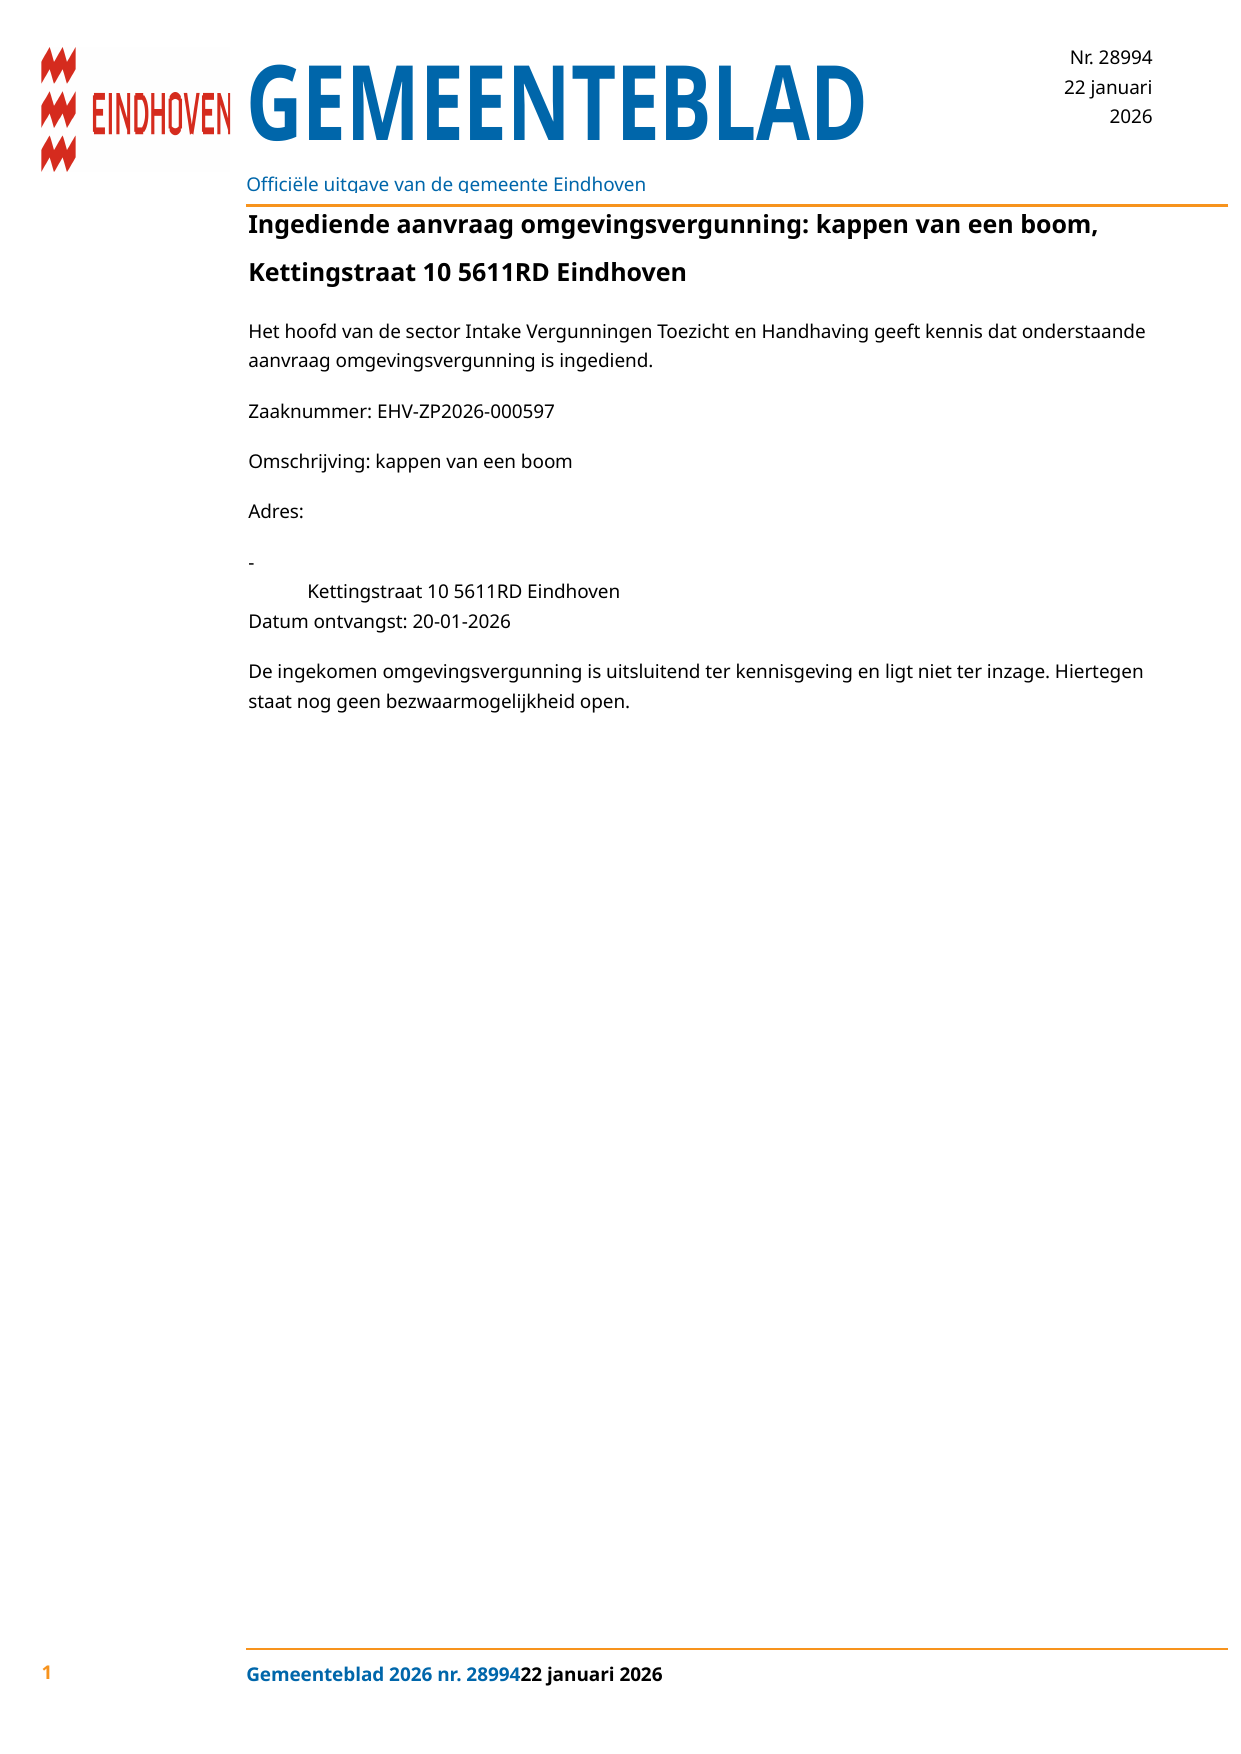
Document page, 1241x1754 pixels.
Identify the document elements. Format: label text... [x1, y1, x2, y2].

text Zaaknummer: EHV-ZP2026-000597 [248, 398, 1152, 424]
text Het hoofd van de sector Intake Vergunningen Toezicht en Handhaving geeft kennis dat onderstaande aanvraag omgevingsvergunning is ingediend. [248, 318, 1152, 373]
picture [41, 47, 231, 172]
list Kettingstraat 10 5611RD Eindhoven [248, 579, 1152, 604]
text De ingekomen omgevingsvergunning is uitsluitend ter kennisgeving en ligt niet ter inzage. Hiertegen staat nog geen bezwaarmogelijkheid open. [248, 659, 1152, 714]
text Datum ontvangst: 20-01-2026 [248, 608, 1152, 634]
text Adres: [248, 499, 1152, 524]
text Ingediende aanvraag omgevingsvergunning: kappen van een boom, Kettingstraat 10 5611RD Eindhoven [248, 207, 1152, 288]
text Omschrijving: kappen van een boom [248, 448, 1152, 474]
